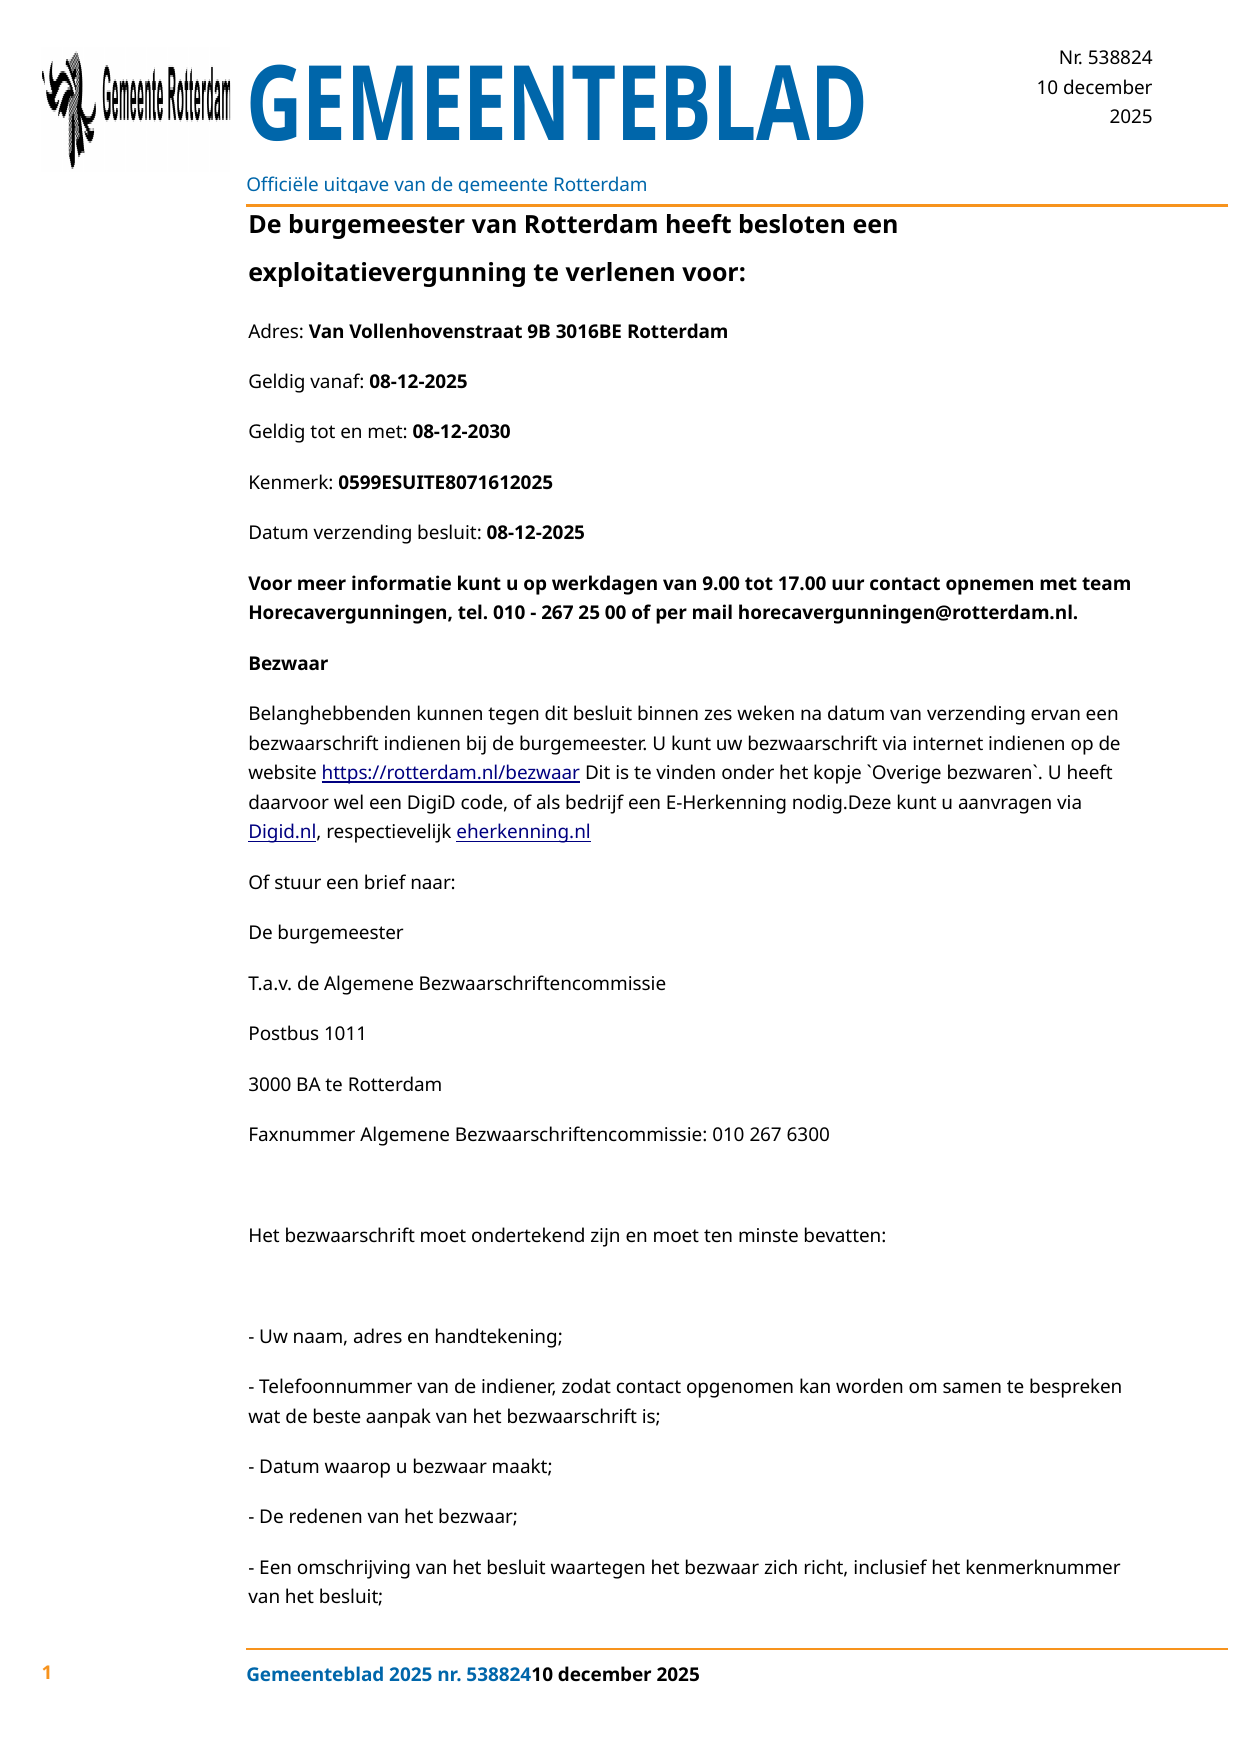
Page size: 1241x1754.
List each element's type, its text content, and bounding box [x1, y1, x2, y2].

text Geldig vanaf: 08-12-2025 [248, 368, 1152, 394]
text - Een omschrijving van het besluit waartegen het bezwaar zich richt, inclusief het kenmerknummer van het besluit; [248, 1554, 1152, 1609]
text - De redenen van het bezwaar; [248, 1504, 1152, 1529]
text Datum verzending besluit: 08-12-2025 [248, 519, 1152, 545]
text Voor meer informatie kunt u op werkdagen van 9.00 tot 17.00 uur contact opnemen met team Horecavergunningen, tel. 010 - 267 25 00 of per mail horecavergunningen@rotterdam.nl. [248, 570, 1152, 625]
text Faxnummer Algemene Bezwaarschriftencommissie: 010 267 6300 [248, 1121, 1152, 1147]
text De burgemeester [248, 919, 1152, 945]
text Adres: Van Vollenhovenstraat 9B 3016BE Rotterdam [248, 318, 1152, 344]
text - Uw naam, adres en handtekening; [248, 1323, 1152, 1349]
text - Datum waarop u bezwaar maakt; [248, 1453, 1152, 1479]
text Geldig tot en met: 08-12-2030 [248, 419, 1152, 444]
text Belanghebbenden kunnen tegen dit besluit binnen zes weken na datum van verzending ervan een bezwaarschrift indienen bij de burgemeester. U kunt uw bezwaarschrift via internet indienen op de website https://rotterdam.nl/bezwaar Dit is te vinden onder het kopje `Overige bezwaren`. U heeft daarvoor wel een DigiD code, of als bedrijf een E-Herkenning nodig.Deze kunt u aanvragen via Digid.nl, respectievelijk eherkenning.nl [248, 700, 1152, 844]
text T.a.v. de Algemene Bezwaarschriftencommissie [248, 970, 1152, 996]
text 3000 BA te Rotterdam [248, 1071, 1152, 1097]
text - Telefoonnummer van de indiener, zodat contact opgenomen kan worden om samen te bespreken wat de beste aanpak van het bezwaarschrift is; [248, 1373, 1152, 1429]
text Kenmerk: 0599ESUITE8071612025 [248, 469, 1152, 495]
text Bezwaar [248, 650, 1152, 676]
picture [41, 47, 231, 172]
text Het bezwaarschrift moet ondertekend zijn en moet ten minste bevatten: [248, 1222, 1152, 1248]
text De burgemeester van Rotterdam heeft besloten een exploitatievergunning te verlenen voor: [248, 207, 1152, 288]
text Postbus 1011 [248, 1020, 1152, 1046]
text Of stuur een brief naar: [248, 869, 1152, 895]
